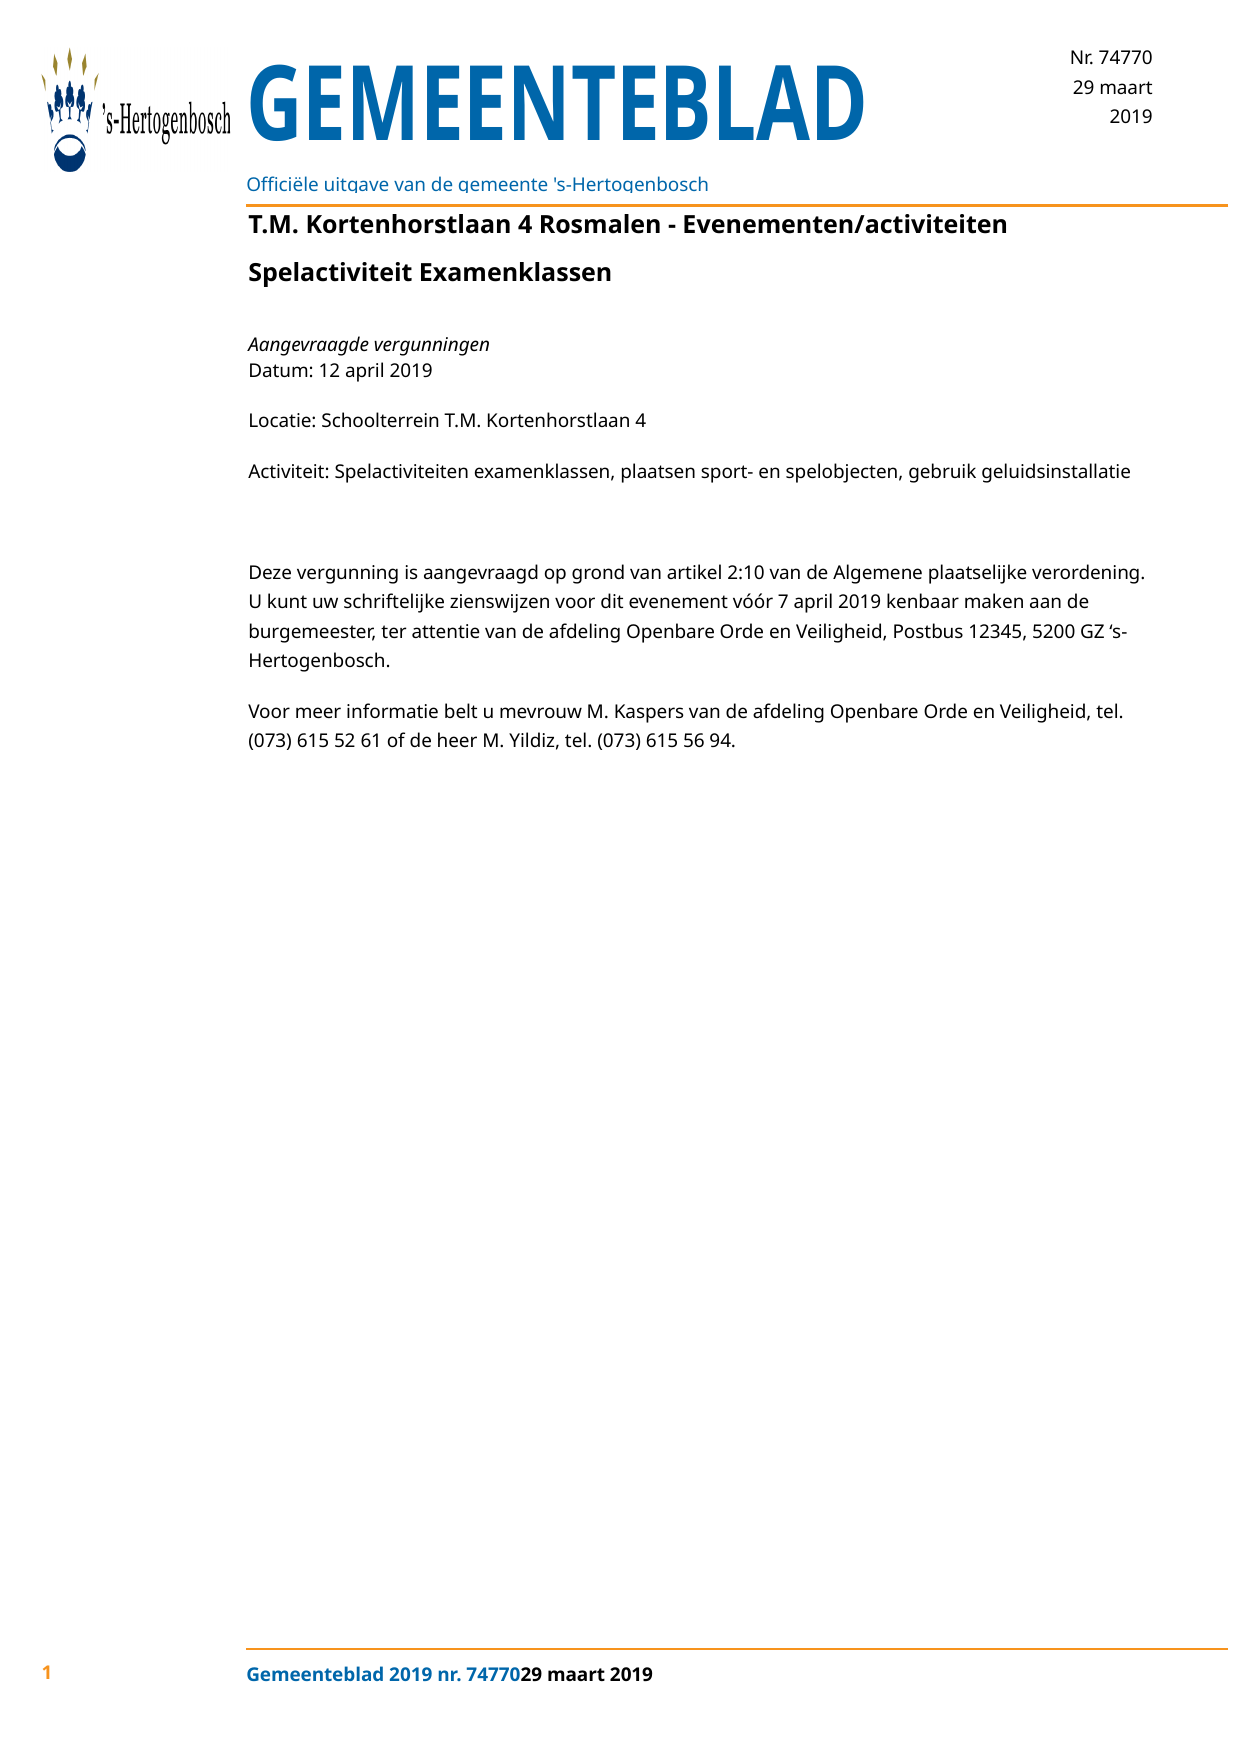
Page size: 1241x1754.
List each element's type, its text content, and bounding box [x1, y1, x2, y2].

text Aangevraagde vergunningen [248, 331, 1152, 357]
text Activiteit: Spelactiviteiten examenklassen, plaatsen sport- en spelobjecten, gebruik geluidsinstallatie [248, 458, 1152, 484]
text Datum: 12 april 2019 [248, 357, 1152, 383]
text Locatie: Schoolterrein T.M. Kortenhorstlaan 4 [248, 408, 1152, 433]
text Deze vergunning is aangevraagd op grond van artikel 2:10 van de Algemene plaatselijke verordening. U kunt uw schriftelijke zienswijzen voor dit evenement vóór 7 april 2019 kenbaar maken aan de burgemeester, ter attentie van de afdeling Openbare Orde en Veiligheid, Postbus 12345, 5200 GZ ‘s-Hertogenbosch. [248, 559, 1152, 673]
picture [41, 47, 231, 172]
text Voor meer informatie belt u mevrouw M. Kaspers van de afdeling Openbare Orde en Veiligheid, tel. (073) 615 52 61 of de heer M. Yildiz, tel. (073) 615 56 94. [248, 698, 1152, 753]
text T.M. Kortenhorstlaan 4 Rosmalen - Evenementen/activiteiten Spelactiviteit Examenklassen [248, 207, 1152, 288]
